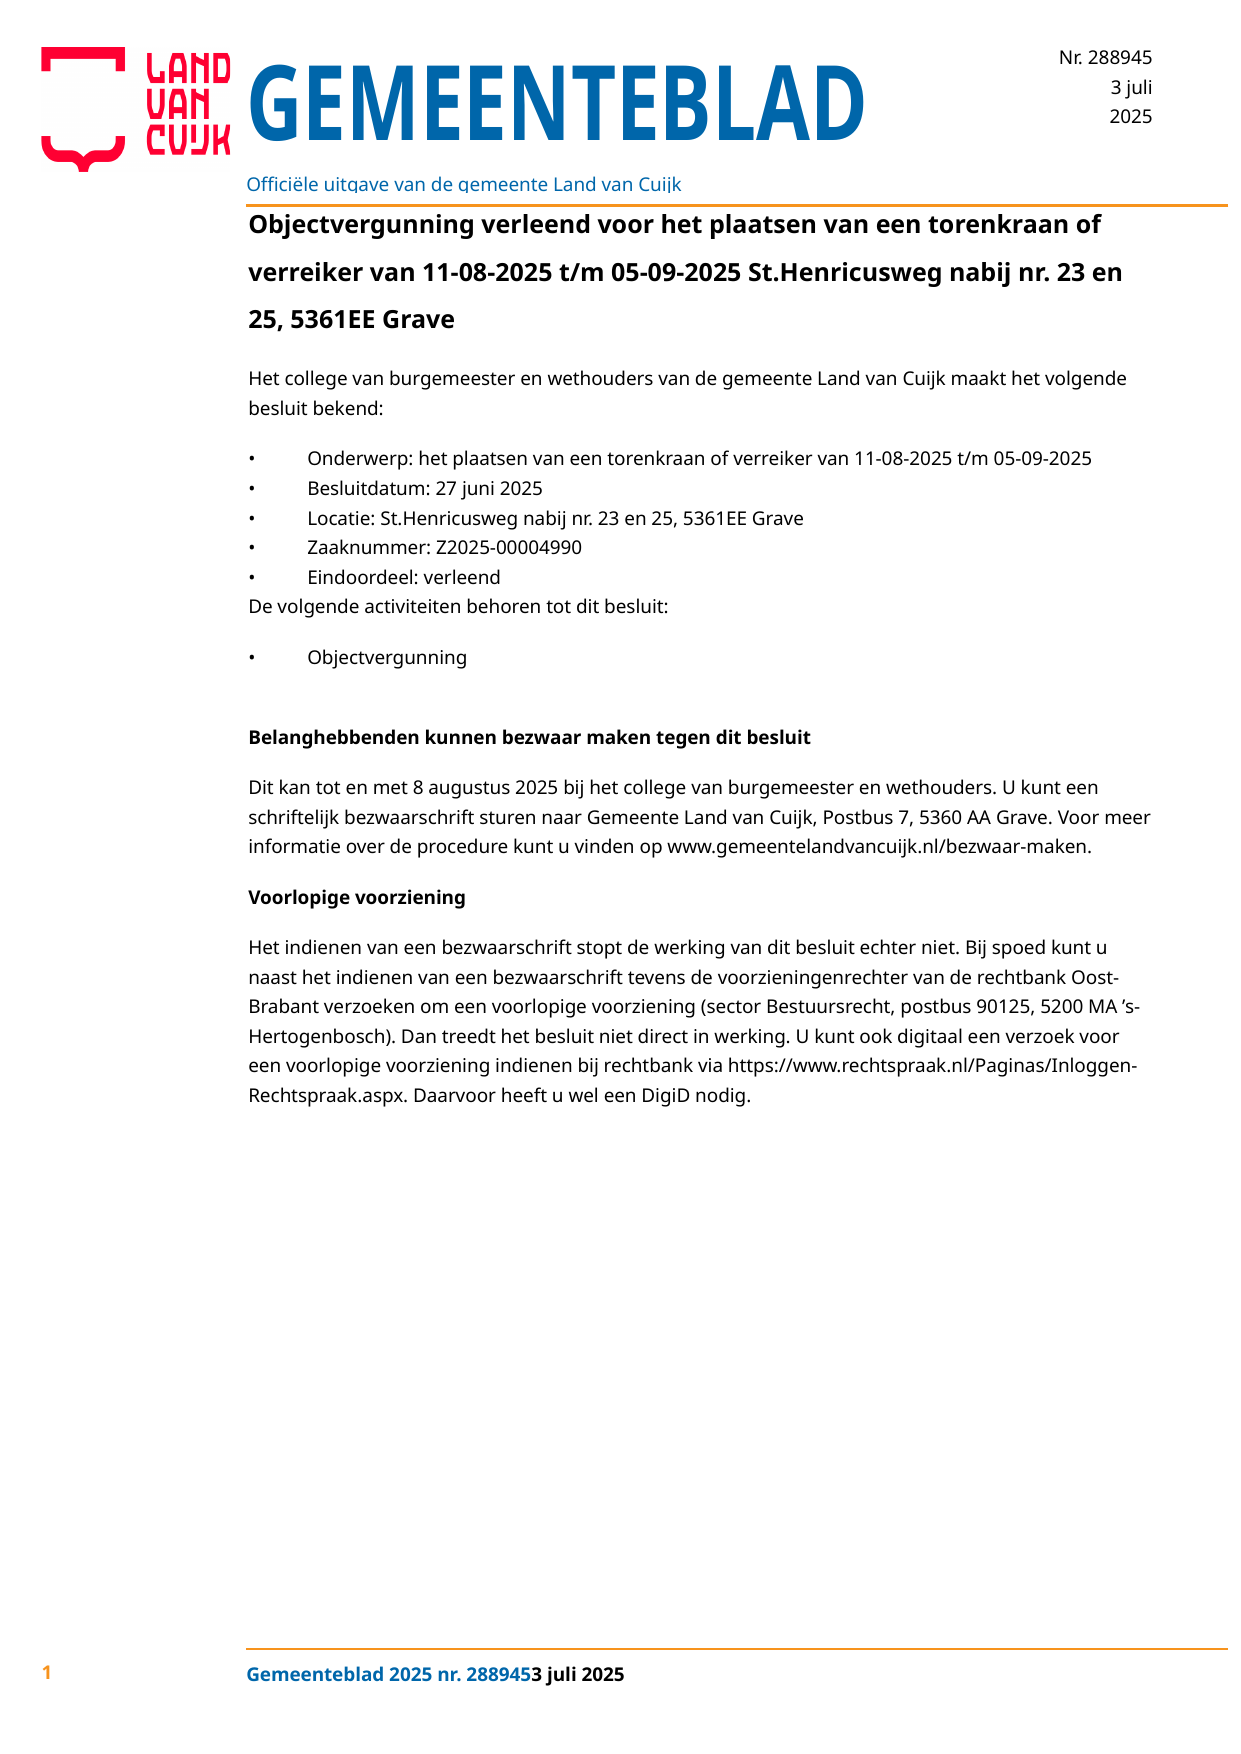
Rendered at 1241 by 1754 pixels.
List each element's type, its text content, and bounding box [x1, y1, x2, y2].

text Het college van burgemeester en wethouders van de gemeente Land van Cuijk maakt het volgende besluit bekend: [248, 366, 1152, 421]
list Zaaknummer: Z2025-00004990 [248, 534, 1152, 560]
list Eindoordeel: verleend [248, 564, 1152, 589]
text Het indienen van een bezwaarschrift stopt de werking van dit besluit echter niet. Bij spoed kunt u naast het indienen van een bezwaarschrift tevens de voorzieningenrechter van de rechtbank Oost-Brabant verzoeken om een voorlopige voorziening (sector Bestuursrecht, postbus 90125, 5200 MA ’s-Hertogenbosch). Dan treedt het besluit niet direct in werking. U kunt ook digitaal een verzoek voor een voorlopige voorziening indienen bij rechtbank via https://www.rechtspraak.nl/Paginas/Inloggen-Rechtspraak.aspx. Daarvoor heeft u wel een DigiD nodig. [248, 934, 1152, 1108]
list Onderwerp: het plaatsen van een torenkraan of verreiker van 11-08-2025 t/m 05-09-2025 [248, 446, 1152, 471]
text Belanghebbenden kunnen bezwaar maken tegen dit besluit [248, 724, 1152, 749]
text De volgende activiteiten behoren tot dit besluit: [248, 593, 1152, 619]
text Voorlopige voorziening [248, 884, 1152, 909]
text Objectvergunning verleend voor het plaatsen van een torenkraan of verreiker van 11-08-2025 t/m 05-09-2025 St.Henricusweg nabij nr. 23 en 25, 5361EE Grave [248, 207, 1152, 336]
list Locatie: St.Henricusweg nabij nr. 23 en 25, 5361EE Grave [248, 505, 1152, 530]
text Dit kan tot en met 8 augustus 2025 bij het college van burgemeester en wethouders. U kunt een schriftelijk bezwaarschrift sturen naar Gemeente Land van Cuijk, Postbus 7, 5360 AA Grave. Voor meer informatie over de procedure kunt u vinden op www.gemeentelandvancuijk.nl/bezwaar-maken. [248, 774, 1152, 859]
list Objectvergunning [248, 644, 1152, 669]
list Besluitdatum: 27 juni 2025 [248, 475, 1152, 501]
picture [41, 47, 231, 172]
